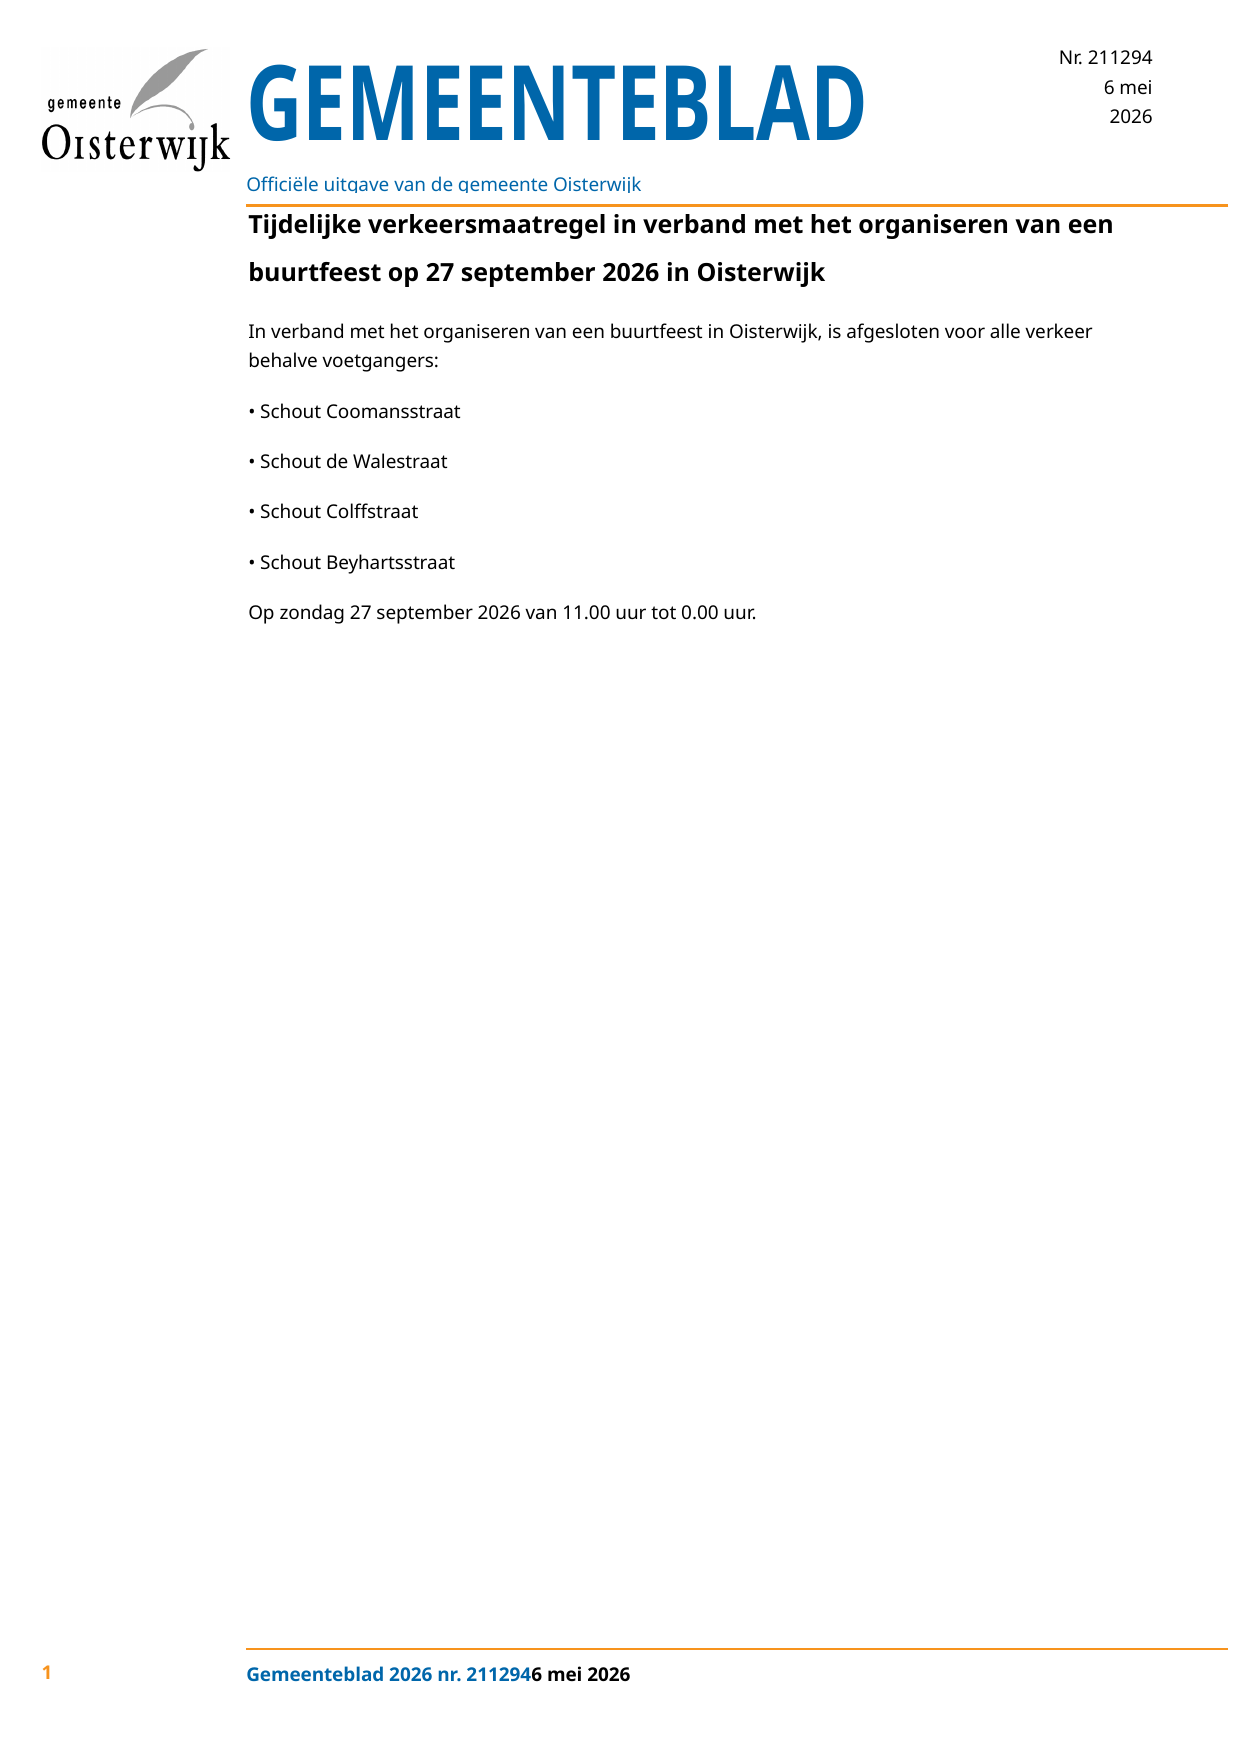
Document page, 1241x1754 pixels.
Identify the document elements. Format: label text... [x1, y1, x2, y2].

text In verband met het organiseren van een buurtfeest in Oisterwijk, is afgesloten voor alle verkeer behalve voetgangers: [248, 318, 1152, 373]
text Tijdelijke verkeersmaatregel in verband met het organiseren van een buurtfeest op 27 september 2026 in Oisterwijk [248, 207, 1152, 288]
text Op zondag 27 september 2026 van 11.00 uur tot 0.00 uur. [248, 599, 1152, 625]
text • Schout Coomansstraat [248, 398, 1152, 424]
text • Schout Colffstraat [248, 499, 1152, 524]
picture [41, 47, 231, 172]
text • Schout Beyhartsstraat [248, 549, 1152, 575]
text • Schout de Walestraat [248, 448, 1152, 474]
